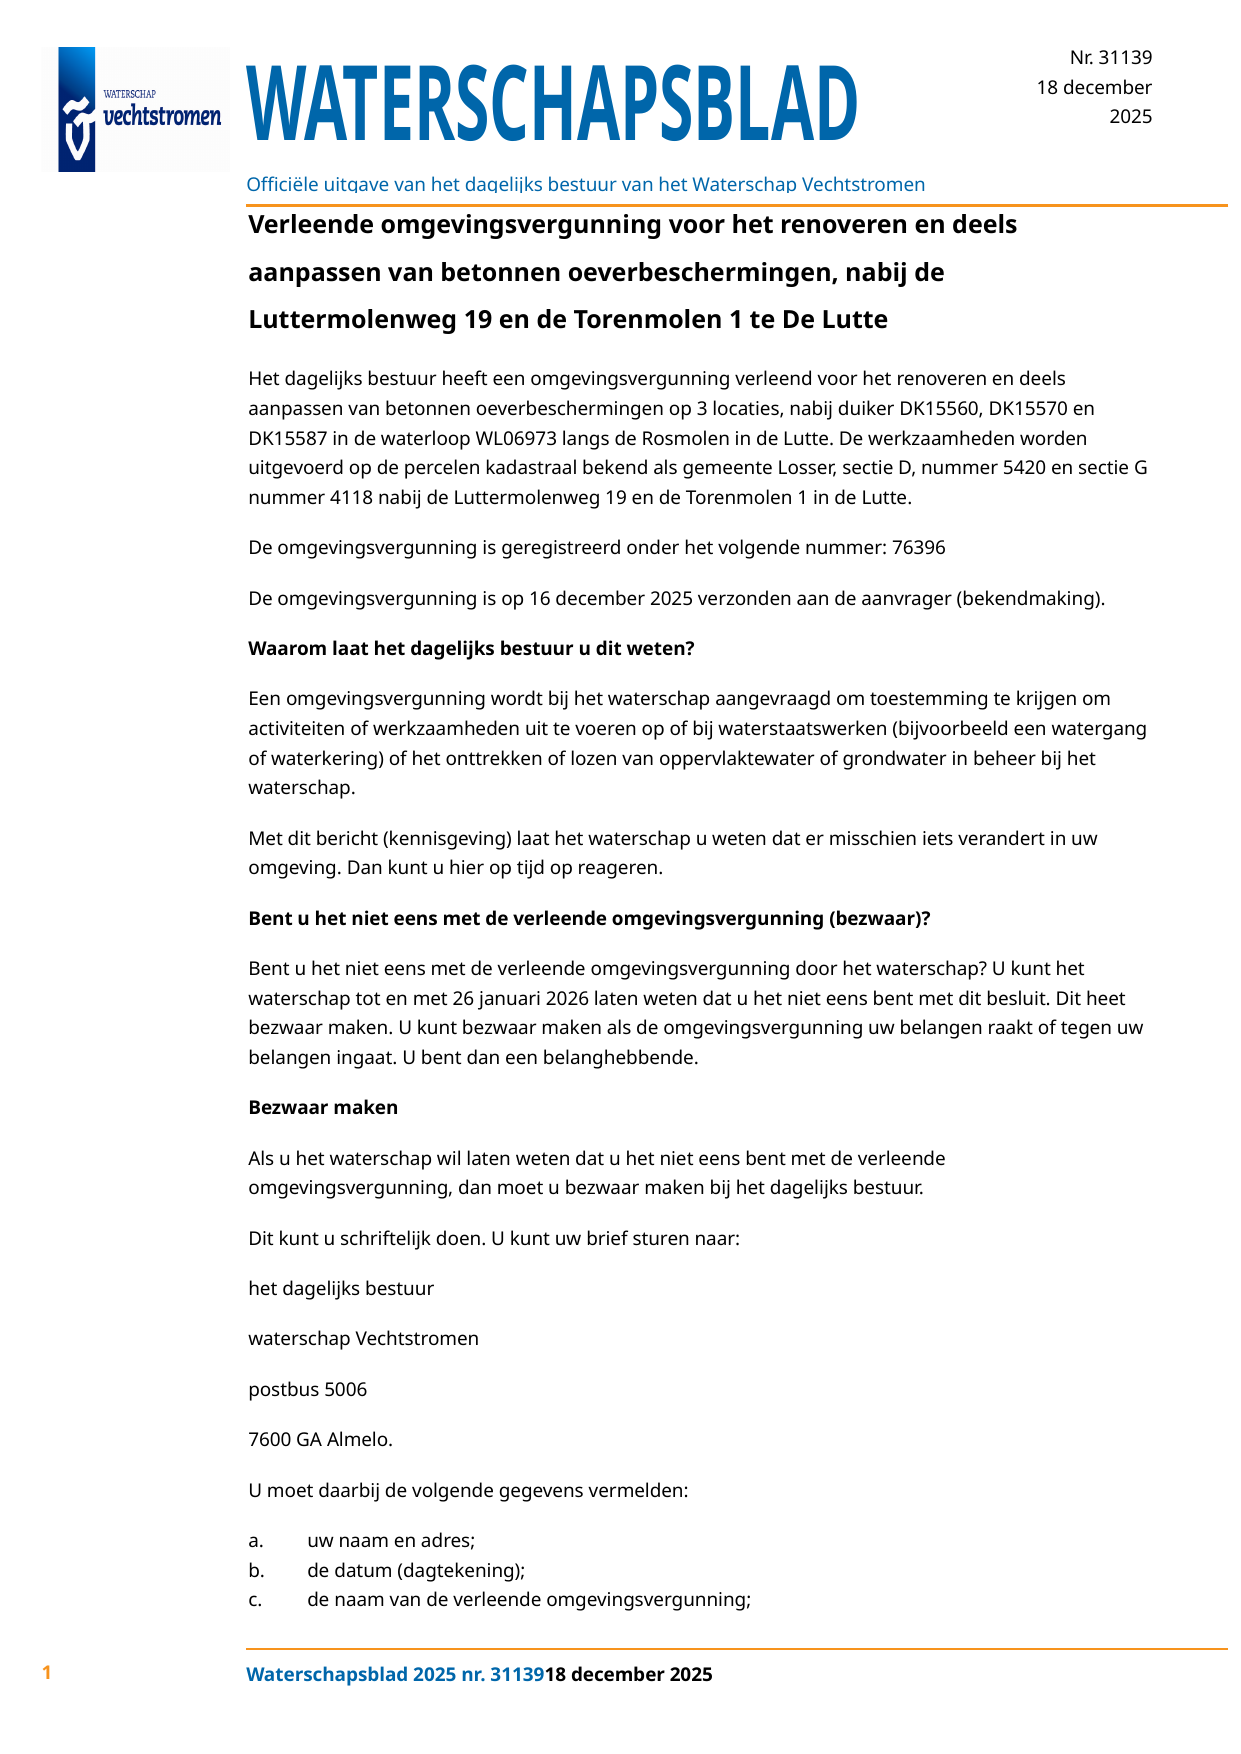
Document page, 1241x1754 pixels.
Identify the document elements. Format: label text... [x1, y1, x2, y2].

list de naam van de verleende omgevingsvergunning; [248, 1586, 1152, 1612]
list de datum (dagtekening); [248, 1557, 1152, 1582]
list uw naam en adres; [248, 1527, 1152, 1553]
text Verleende omgevingsvergunning voor het renoveren en deels aanpassen van betonnen oeverbeschermingen, nabij de Luttermolenweg 19 en de Torenmolen 1 te De Lutte [248, 207, 1152, 336]
text Bent u het niet eens met de verleende omgevingsvergunning (bezwaar)? [248, 905, 1152, 930]
text Met dit bericht (kennisgeving) laat het waterschap u weten dat er misschien iets verandert in uw omgeving. Dan kunt u hier op tijd op reageren. [248, 825, 1152, 880]
text Het dagelijks bestuur heeft een omgevingsvergunning verleend voor het renoveren en deels aanpassen van betonnen oeverbeschermingen op 3 locaties, nabij duiker DK15560, DK15570 en DK15587 in de waterloop WL06973 langs de Rosmolen in de Lutte. De werkzaamheden worden uitgevoerd op de percelen kadastraal bekend als gemeente Losser, sectie D, nummer 5420 en sectie G nummer 4118 nabij de Luttermolenweg 19 en de Torenmolen 1 in de Lutte. [248, 366, 1152, 509]
text U moet daarbij de volgende gegevens vermelden: [248, 1477, 1152, 1502]
text 7600 GA Almelo. [248, 1426, 1152, 1452]
text het dagelijks bestuur [248, 1275, 1152, 1301]
text Dit kunt u schriftelijk doen. U kunt uw brief sturen naar: [248, 1225, 1152, 1250]
text De omgevingsvergunning is op 16 december 2025 verzonden aan de aanvrager (bekendmaking). [248, 585, 1152, 610]
text Een omgevingsvergunning wordt bij het waterschap aangevraagd om toestemming te krijgen om activiteiten of werkzaamheden uit te voeren op of bij waterstaatswerken (bijvoorbeeld een watergang of waterkering) of het onttrekken of lozen van oppervlaktewater of grondwater in beheer bij het waterschap. [248, 686, 1152, 800]
text Bent u het niet eens met de verleende omgevingsvergunning door het waterschap? U kunt het waterschap tot en met 26 januari 2026 laten weten dat u het niet eens bent met dit besluit. Dit heet bezwaar maken. U kunt bezwaar maken als de omgevingsvergunning uw belangen raakt of tegen uw belangen ingaat. U bent dan een belanghebbende. [248, 955, 1152, 1069]
picture [41, 47, 231, 172]
text Als u het waterschap wil laten weten dat u het niet eens bent met de verleende omgevingsvergunning, dan moet u bezwaar maken bij het dagelijks bestuur. [248, 1145, 1152, 1200]
text De omgevingsvergunning is geregistreerd onder het volgende nummer: 76396 [248, 534, 1152, 560]
text waterschap Vechtstromen [248, 1326, 1152, 1351]
text Waarom laat het dagelijks bestuur u dit weten? [248, 635, 1152, 661]
text postbus 5006 [248, 1376, 1152, 1402]
text Bezwaar maken [248, 1094, 1152, 1120]
